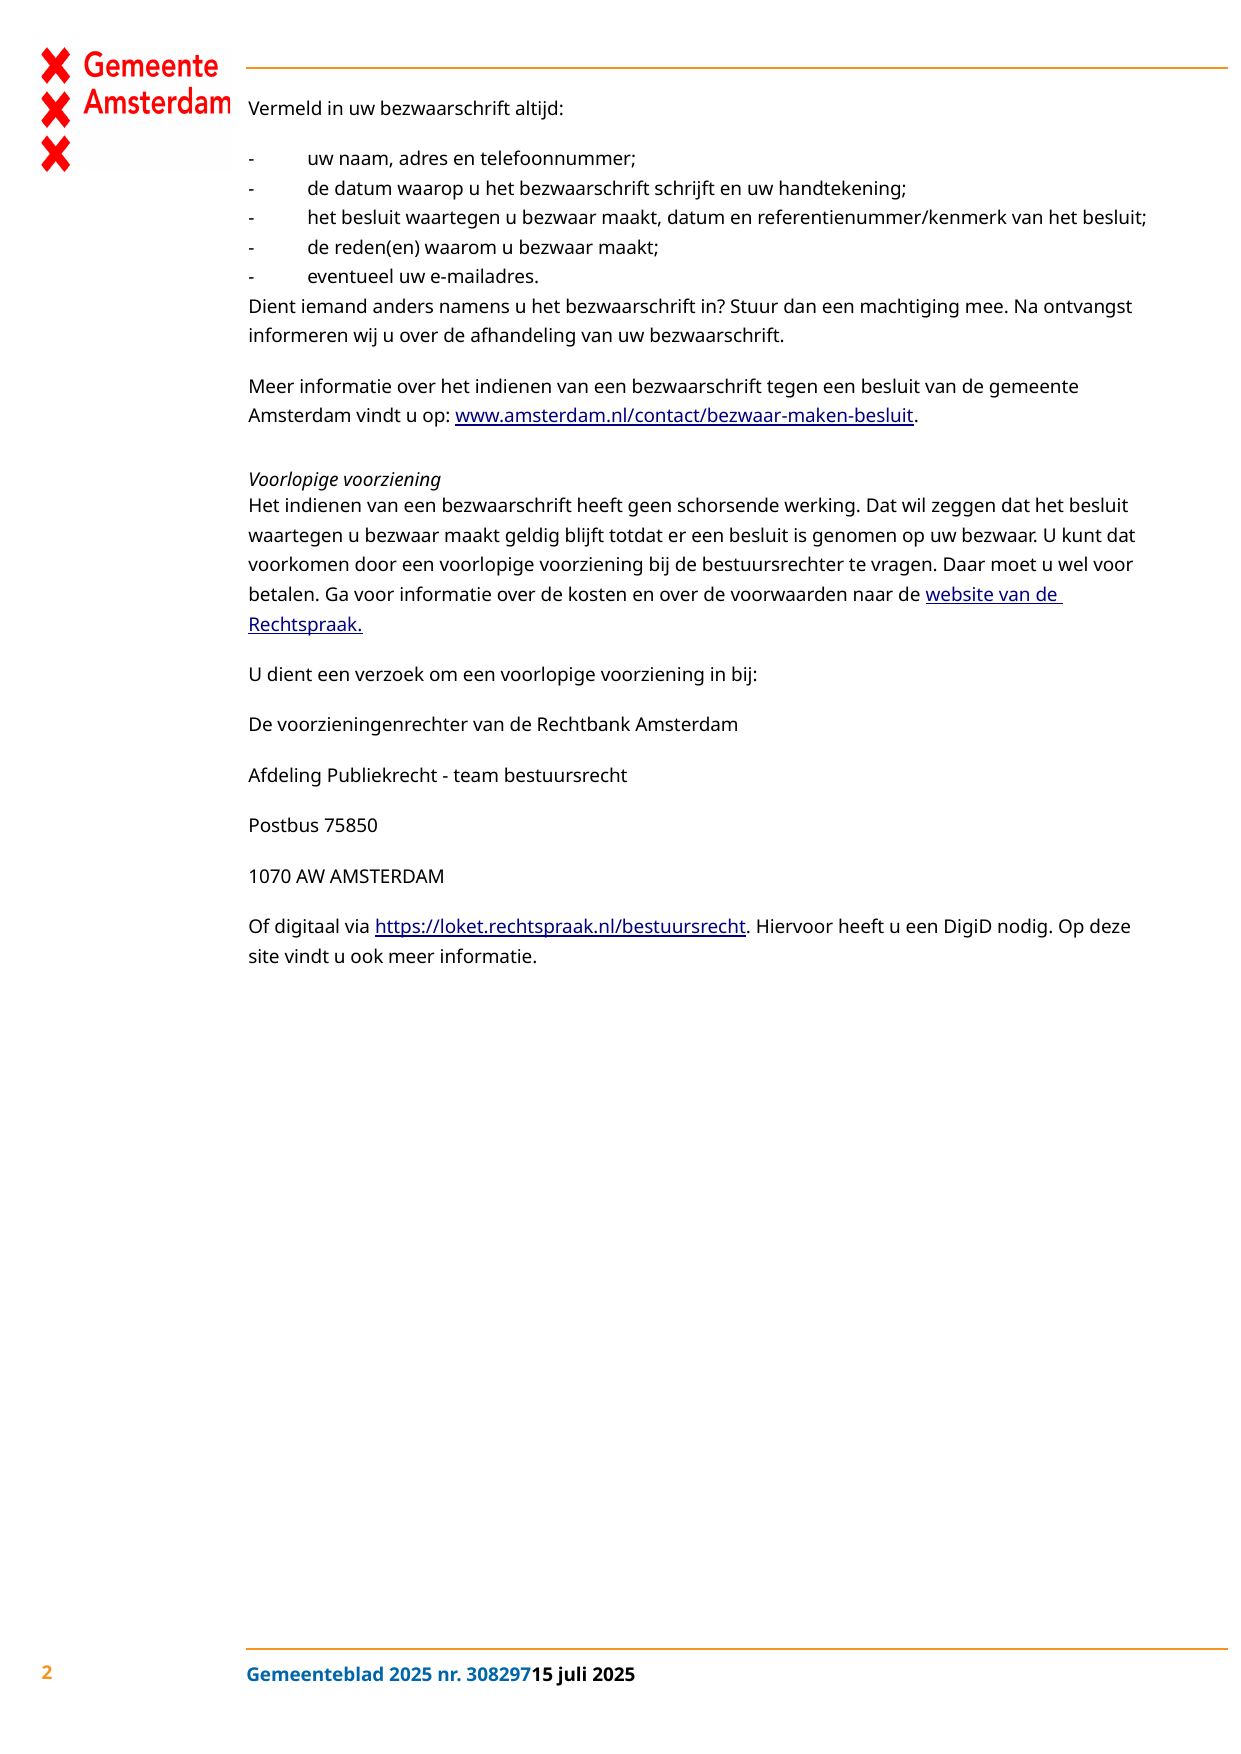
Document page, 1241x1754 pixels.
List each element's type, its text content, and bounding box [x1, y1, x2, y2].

text Afdeling Publiekrecht - team bestuursrecht [248, 762, 1152, 788]
text Dient iemand anders namens u het bezwaarschrift in? Stuur dan een machtiging mee. Na ontvangst informeren wij u over de afhandeling van uw bezwaarschrift. [248, 293, 1152, 348]
text U dient een verzoek om een voorlopige voorziening in bij: [248, 661, 1152, 687]
text Meer informatie over het indienen van een bezwaarschrift tegen een besluit van de gemeente Amsterdam vindt u op: www.amsterdam.nl/contact/bezwaar-maken-besluit. [248, 373, 1152, 428]
text 1070 AW AMSTERDAM [248, 863, 1152, 888]
text Voorlopige voorziening [248, 467, 1152, 492]
text Of digitaal via https://loket.rechtspraak.nl/bestuursrecht. Hiervoor heeft u een DigiD nodig. Op deze site vindt u ook meer informatie. [248, 913, 1152, 968]
text Postbus 75850 [248, 812, 1152, 838]
list eventueel uw e-mailadres. [248, 263, 1152, 289]
list het besluit waartegen u bezwaar maakt, datum en referentienummer/kenmerk van het besluit; [248, 204, 1152, 230]
text Vermeld in uw bezwaarschrift altijd: [248, 95, 1152, 121]
text De voorzieningenrechter van de Rechtbank Amsterdam [248, 712, 1152, 737]
list de datum waarop u het bezwaarschrift schrijft en uw handtekening; [248, 175, 1152, 201]
text Het indienen van een bezwaarschrift heeft geen schorsende werking. Dat wil zeggen dat het besluit waartegen u bezwaar maakt geldig blijft totdat er een besluit is genomen op uw bezwaar. U kunt dat voorkomen door een voorlopige voorziening bij de bestuursrechter te vragen. Daar moet u wel voor betalen. Ga voor informatie over de kosten en over de voorwaarden naar de website van de Rechtspraak. [248, 492, 1152, 636]
picture [41, 47, 231, 172]
list de reden(en) waarom u bezwaar maakt; [248, 234, 1152, 260]
list uw naam, adres en telefoonnummer; [248, 145, 1152, 171]
